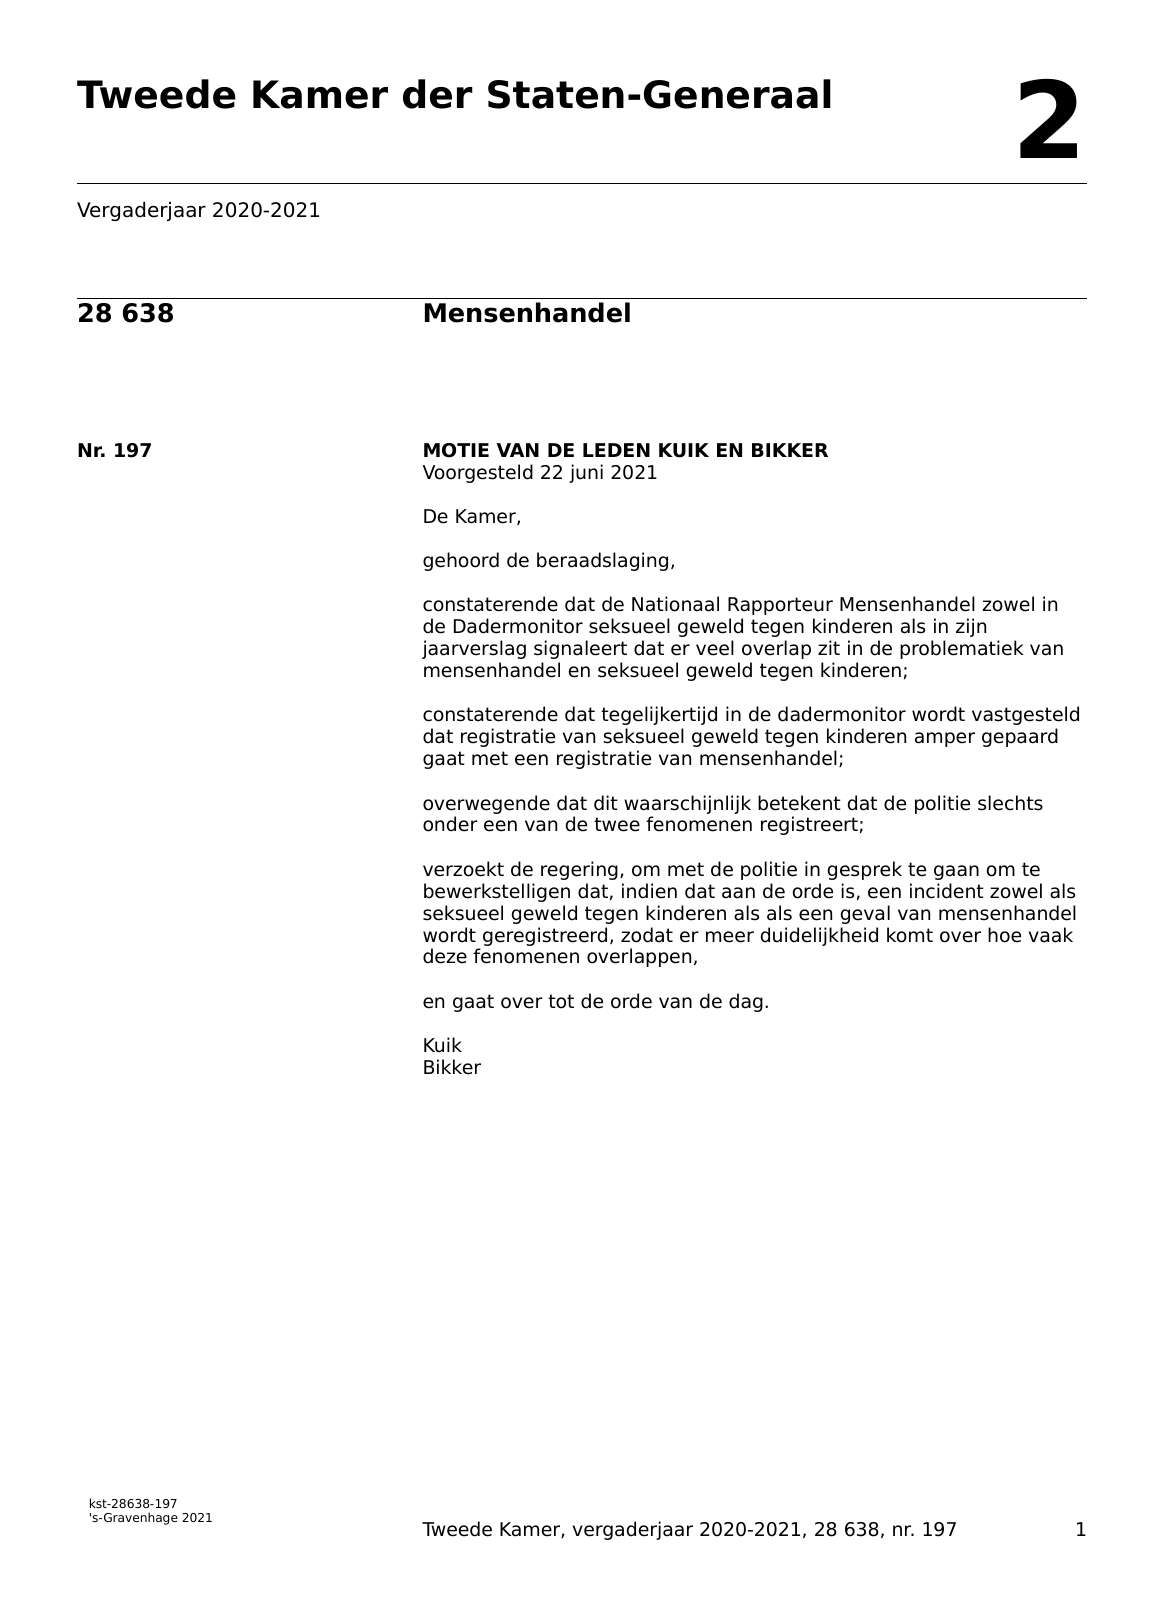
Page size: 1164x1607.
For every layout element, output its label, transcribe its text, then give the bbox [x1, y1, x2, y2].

text Bikker [422, 1057, 1087, 1079]
text Voorgesteld 22 juni 2021 [422, 462, 1087, 484]
subtitle 28 638 Mensenhandel [77, 299, 1087, 329]
table_header 2 [886, 59, 1087, 183]
text en gaat over tot de orde van de dag. [422, 991, 1087, 1013]
subtitle Nr. 197 MOTIE VAN DE LEDEN KUIK EN BIKKER [77, 440, 1087, 462]
text De Kamer, [422, 506, 1087, 528]
table_header Tweede Kamer der Staten-Generaal [77, 59, 886, 183]
text kst-28638-197 [88, 1497, 323, 1511]
text constaterende dat de Nationaal Rapporteur Mensenhandel zowel in de Dadermonitor seksueel geweld tegen kinderen als in zijn jaarverslag signaleert dat er veel overlap zit in de problematiek van mensenhandel en seksueel geweld tegen kinderen; [422, 594, 1087, 682]
text verzoekt de regering, om met de politie in gesprek te gaan om te bewerkstelligen dat, indien dat aan de orde is, een incident zowel als seksueel geweld tegen kinderen als als een geval van mensenhandel wordt geregistreerd, zodat er meer duidelijkheid komt over hoe vaak deze fenomenen overlappen, [422, 858, 1087, 968]
text 's-Gravenhage 2021 [88, 1511, 323, 1525]
text Kuik [422, 1035, 1087, 1057]
table_cell Vergaderjaar 2020-2021 [77, 184, 1087, 298]
text constaterende dat tegelijkertijd in de dadermonitor wordt vastgesteld dat registratie van seksueel geweld tegen kinderen amper gepaard gaat met een registratie van mensenhandel; [422, 704, 1087, 770]
text gehoord de beraadslaging, [422, 550, 1087, 572]
text overwegende dat dit waarschijnlijk betekent dat de politie slechts onder een van de twee fenomenen registreert; [422, 792, 1087, 836]
